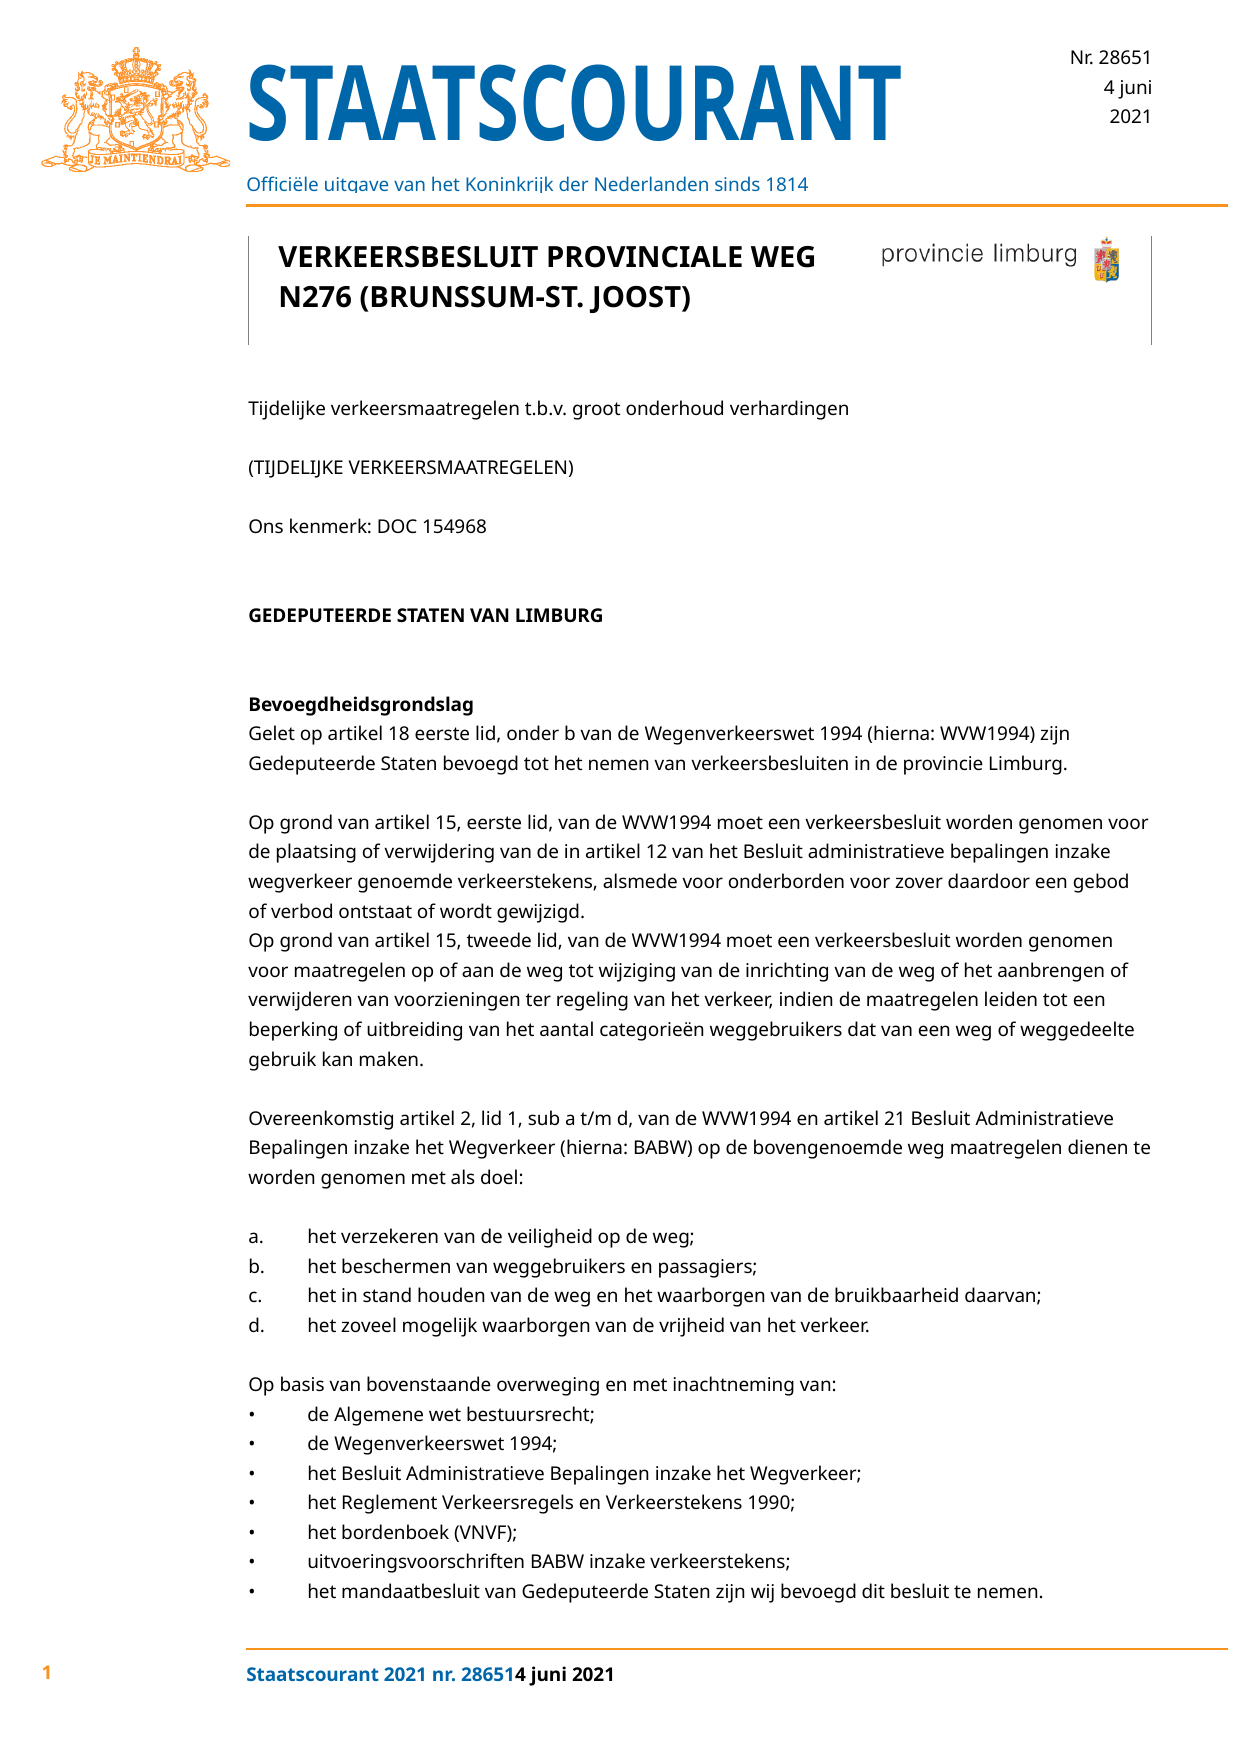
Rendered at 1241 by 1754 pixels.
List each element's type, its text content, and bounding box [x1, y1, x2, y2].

list de Algemene wet bestuursrecht; [248, 1401, 1152, 1427]
text Op basis van bovenstaande overweging en met inachtneming van: [248, 1371, 1152, 1397]
list het Reglement Verkeersregels en Verkeerstekens 1990; [248, 1489, 1152, 1515]
text Op grond van artikel 15, eerste lid, van de WVW1994 moet een verkeersbesluit worden genomen voor de plaatsing of verwijdering van de in artikel 12 van het Besluit administratieve bepalingen inzake wegverkeer genoemde verkeerstekens, alsmede voor onderborden voor zover daardoor een gebod of verbod ontstaat of wordt gewijzigd. [248, 809, 1152, 924]
text Op grond van artikel 15, tweede lid, van de WVW1994 moet een verkeersbesluit worden genomen voor maatregelen op of aan de weg tot wijziging van de inrichting van de weg of het aanbrengen of verwijderen van voorzieningen ter regeling van het verkeer, indien de maatregelen leiden tot een beperking of uitbreiding van het aantal categorieën weggebruikers dat van een weg of weggedeelte gebruik kan maken. [248, 927, 1152, 1072]
picture [41, 47, 231, 172]
list het zoveel mogelijk waarborgen van de vrijheid van het verkeer. [248, 1312, 1152, 1338]
text (TIJDELIJKE VERKEERSMAATREGELEN) [248, 454, 1152, 480]
text GEDEPUTEERDE STATEN VAN LIMBURG [248, 602, 1152, 628]
table_header [850, 284, 1151, 345]
list uitvoeringsvoorschriften BABW inzake verkeerstekens; [248, 1549, 1152, 1574]
text Gelet op artikel 18 eerste lid, onder b van de Wegenverkeerswet 1994 (hierna: WVW1994) zijn Gedeputeerde Staten bevoegd tot het nemen van verkeersbesluiten in de provincie Limburg. [248, 720, 1152, 776]
list de Wegenverkeerswet 1994; [248, 1430, 1152, 1456]
picture [882, 236, 1119, 284]
list het verzekeren van de veiligheid op de weg; [248, 1223, 1152, 1249]
list het in stand houden van de weg en het waarborgen van de bruikbaarheid daarvan; [248, 1282, 1152, 1308]
table_header [1119, 236, 1151, 283]
table_header VERKEERSBESLUIT PROVINCIALE WEG N276 (BRUNSSUM-ST. JOOST) [249, 236, 850, 345]
list het mandaatbesluit van Gedeputeerde Staten zijn wij bevoegd dit besluit te nemen. [248, 1578, 1152, 1604]
text Bevoegdheidsgrondslag [248, 691, 1152, 717]
text Tijdelijke verkeersmaatregelen t.b.v. groot onderhoud verhardingen [248, 395, 1152, 421]
table_header [850, 236, 882, 283]
text Ons kenmerk: DOC 154968 [248, 513, 1152, 539]
text Overeenkomstig artikel 2, lid 1, sub a t/m d, van de WVW1994 en artikel 21 Besluit Administratieve Bepalingen inzake het Wegverkeer (hierna: BABW) op de bovengenoemde weg maatregelen dienen te worden genomen met als doel: [248, 1105, 1152, 1190]
list het bordenboek (VNVF); [248, 1519, 1152, 1545]
list het Besluit Administratieve Bepalingen inzake het Wegverkeer; [248, 1460, 1152, 1486]
list het beschermen van weggebruikers en passagiers; [248, 1253, 1152, 1279]
